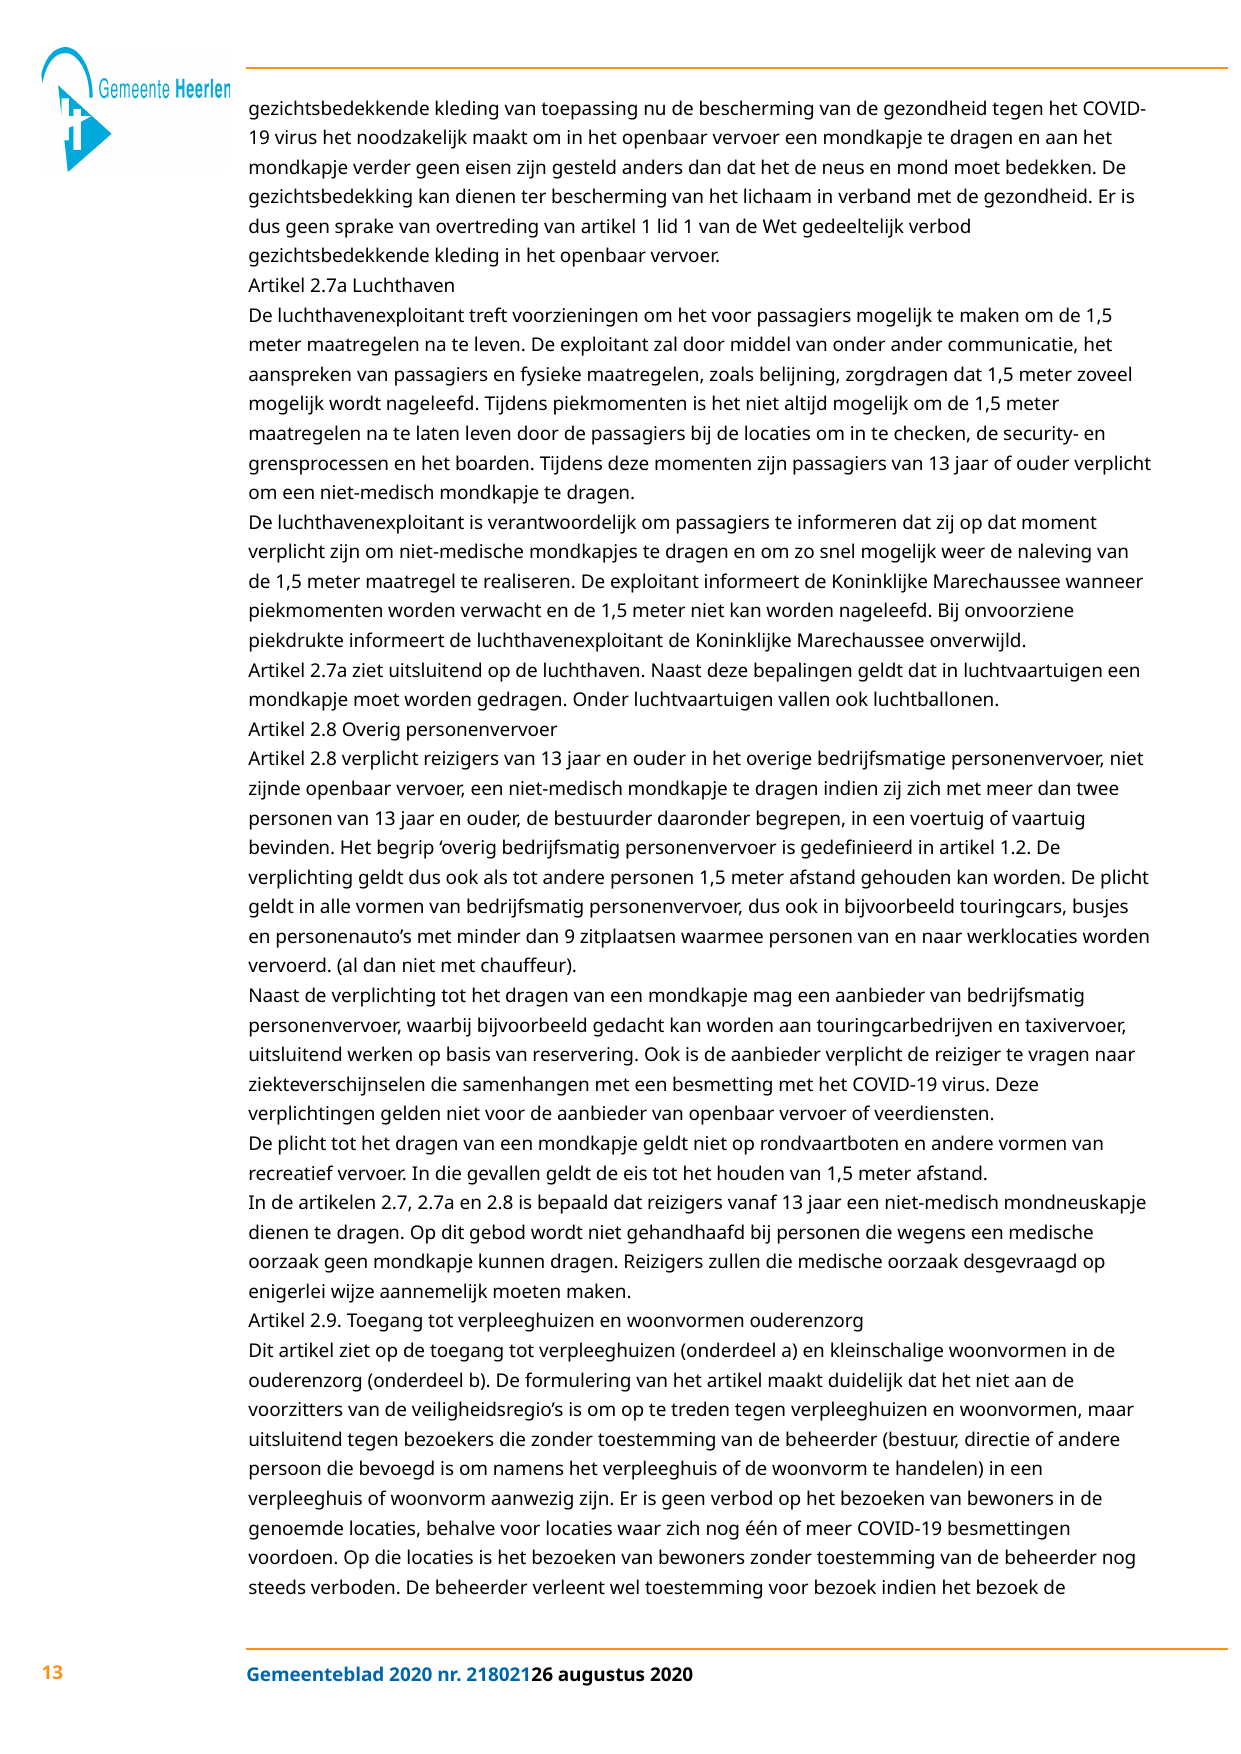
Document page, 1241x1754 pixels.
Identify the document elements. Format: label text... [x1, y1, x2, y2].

text Artikel 2.9. Toegang tot verpleeghuizen en woonvormen ouderenzorg [248, 1308, 1152, 1333]
text Dit artikel ziet op de toegang tot verpleeghuizen (onderdeel a) en kleinschalige woonvormen in de ouderenzorg (onderdeel b). De formulering van het artikel maakt duidelijk dat het niet aan de voorzitters van de veiligheidsregio’s is om op te treden tegen verpleeghuizen en woonvormen, maar uitsluitend tegen bezoekers die zonder toestemming van de beheerder (bestuur, directie of andere persoon die bevoegd is om namens het verpleeghuis of de woonvorm te handelen) in een verpleeghuis of woonvorm aanwezig zijn. Er is geen verbod op het bezoeken van bewoners in de genoemde locaties, behalve voor locaties waar zich nog één of meer COVID-19 besmettingen voordoen. Op die locaties is het bezoeken van bewoners zonder toestemming van de beheerder nog steeds verboden. De beheerder verleent wel toestemming voor bezoek indien het bezoek de [248, 1337, 1152, 1600]
text De luchthavenexploitant treft voorzieningen om het voor passagiers mogelijk te maken om de 1,5 meter maatregelen na te leven. De exploitant zal door middel van onder ander communicatie, het aanspreken van passagiers en fysieke maatregelen, zoals belijning, zorgdragen dat 1,5 meter zoveel mogelijk wordt nageleefd. Tijdens piekmomenten is het niet altijd mogelijk om de 1,5 meter maatregelen na te laten leven door de passagiers bij de locaties om in te checken, de security- en grensprocessen en het boarden. Tijdens deze momenten zijn passagiers van 13 jaar of ouder verplicht om een niet-medisch mondkapje te dragen. [248, 302, 1152, 505]
text gezichtsbedekkende kleding van toepassing nu de bescherming van de gezondheid tegen het COVID-19 virus het noodzakelijk maakt om in het openbaar vervoer een mondkapje te dragen en aan het mondkapje verder geen eisen zijn gesteld anders dan dat het de neus en mond moet bedekken. De gezichtsbedekking kan dienen ter bescherming van het lichaam in verband met de gezondheid. Er is dus geen sprake van overtreding van artikel 1 lid 1 van de Wet gedeeltelijk verbod gezichtsbedekkende kleding in het openbaar vervoer. [248, 95, 1152, 268]
text De plicht tot het dragen van een mondkapje geldt niet op rondvaartboten en andere vormen van recreatief vervoer. In die gevallen geldt de eis tot het houden van 1,5 meter afstand. [248, 1130, 1152, 1186]
text Naast de verplichting tot het dragen van een mondkapje mag een aanbieder van bedrijfsmatig personenvervoer, waarbij bijvoorbeeld gedacht kan worden aan touringcarbedrijven en taxivervoer, uitsluitend werken op basis van reservering. Ook is de aanbieder verplicht de reiziger te vragen naar ziekteverschijnselen die samenhangen met een besmetting met het COVID-19 virus. Deze verplichtingen gelden niet voor de aanbieder van openbaar vervoer of veerdiensten. [248, 982, 1152, 1126]
text Artikel 2.7a Luchthaven [248, 272, 1152, 298]
text Artikel 2.7a ziet uitsluitend op de luchthaven. Naast deze bepalingen geldt dat in luchtvaartuigen een mondkapje moet worden gedragen. Onder luchtvaartuigen vallen ook luchtballonen. [248, 657, 1152, 712]
picture [41, 47, 59, 70]
picture [41, 47, 231, 172]
text De luchthavenexploitant is verantwoordelijk om passagiers te informeren dat zij op dat moment verplicht zijn om niet-medische mondkapjes te dragen en om zo snel mogelijk weer de naleving van de 1,5 meter maatregel te realiseren. De exploitant informeert de Koninklijke Marechaussee wanneer piekmomenten worden verwacht en de 1,5 meter niet kan worden nageleefd. Bij onvoorziene piekdrukte informeert de luchthavenexploitant de Koninklijke Marechaussee onverwijld. [248, 509, 1152, 653]
text In de artikelen 2.7, 2.7a en 2.8 is bepaald dat reizigers vanaf 13 jaar een niet-medisch mondneuskapje dienen te dragen. Op dit gebod wordt niet gehandhaafd bij personen die wegens een medische oorzaak geen mondkapje kunnen dragen. Reizigers zullen die medische oorzaak desgevraagd op enigerlei wijze aannemelijk moeten maken. [248, 1189, 1152, 1304]
text Artikel 2.8 verplicht reizigers van 13 jaar en ouder in het overige bedrijfsmatige personenvervoer, niet zijnde openbaar vervoer, een niet-medisch mondkapje te dragen indien zij zich met meer dan twee personen van 13 jaar en ouder, de bestuurder daaronder begrepen, in een voertuig of vaartuig bevinden. Het begrip ‘overig bedrijfsmatig personenvervoer is gedefinieerd in artikel 1.2. De verplichting geldt dus ook als tot andere personen 1,5 meter afstand gehouden kan worden. De plicht geldt in alle vormen van bedrijfsmatig personenvervoer, dus ook in bijvoorbeeld touringcars, busjes en personenauto’s met minder dan 9 zitplaatsen waarmee personen van en naar werklocaties worden vervoerd. (al dan niet met chauffeur). [248, 746, 1152, 978]
text Artikel 2.8 Overig personenvervoer [248, 716, 1152, 742]
